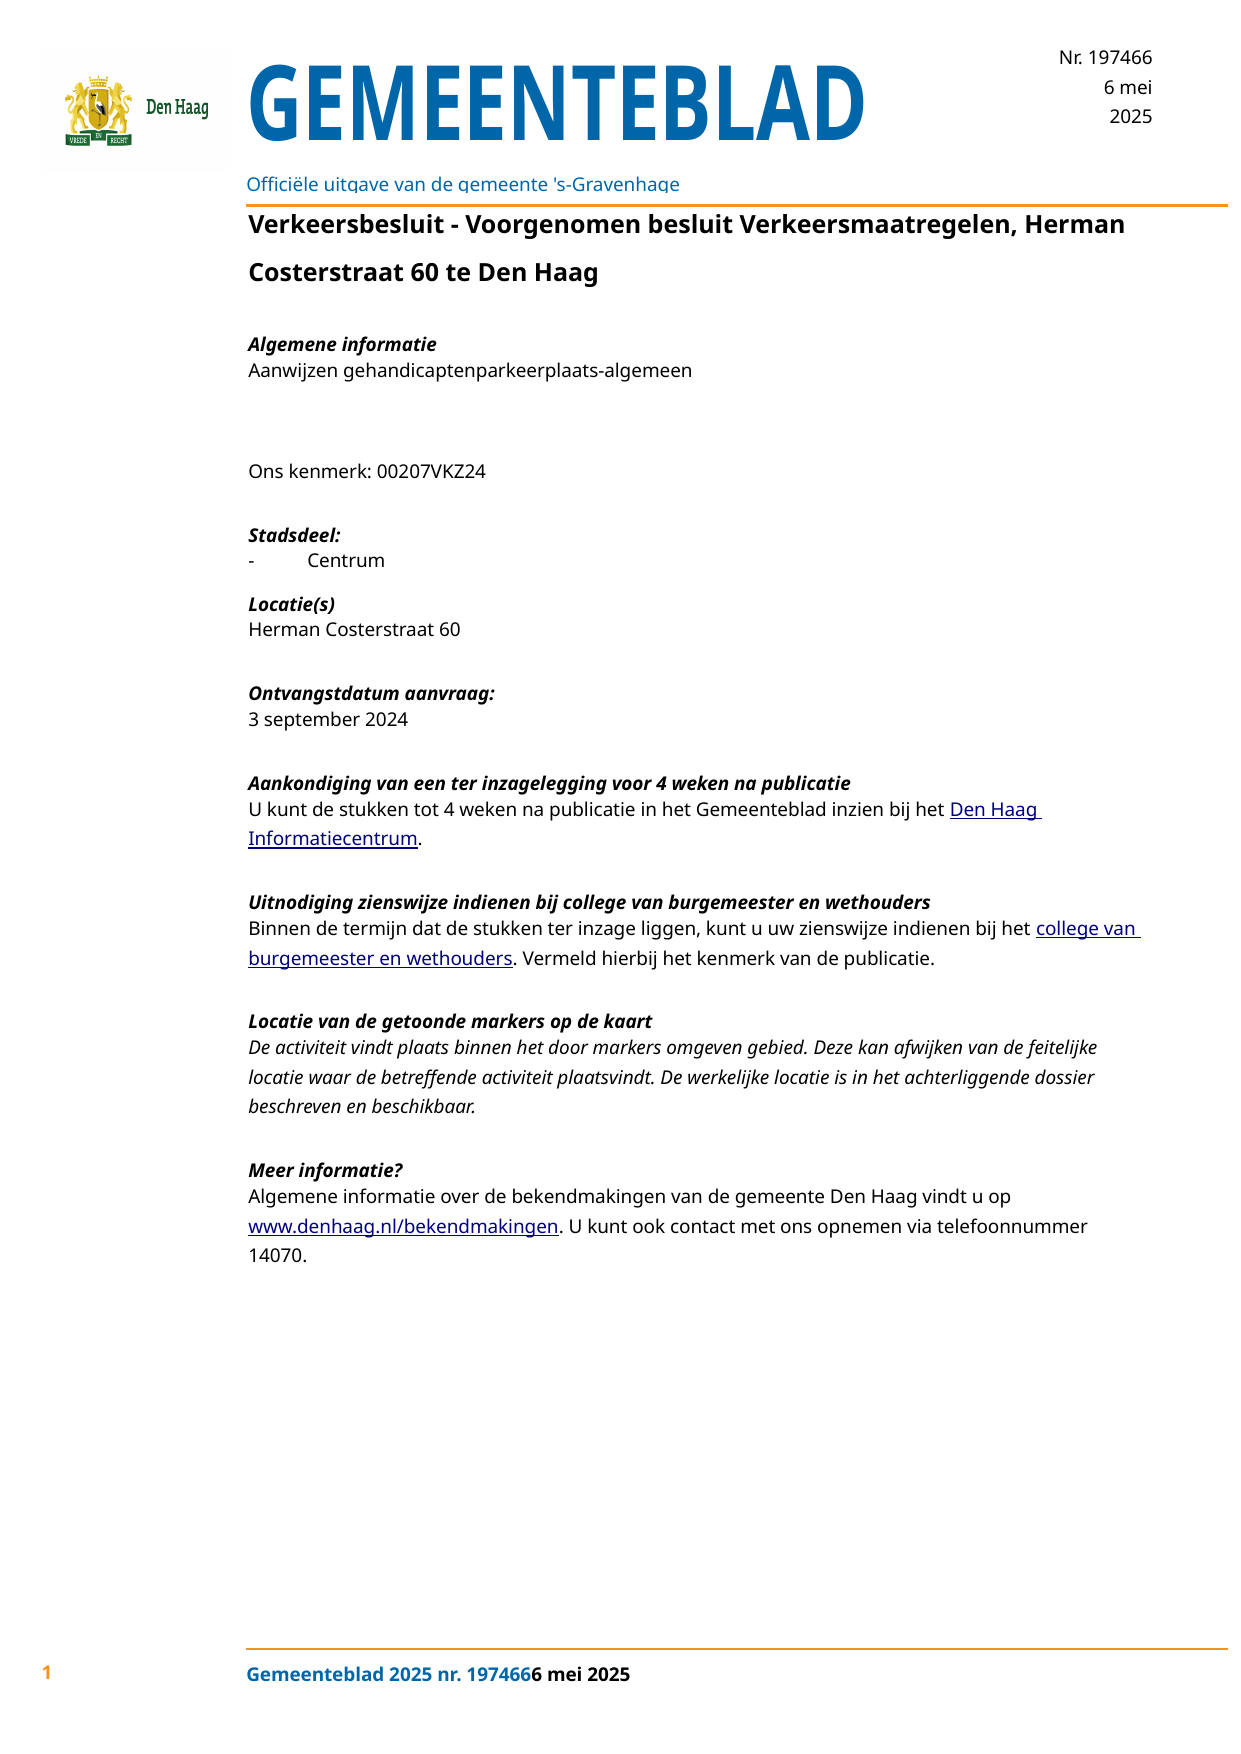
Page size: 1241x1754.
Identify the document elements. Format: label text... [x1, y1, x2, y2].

text Aankondiging van een ter inzagelegging voor 4 weken na publicatie [248, 770, 1152, 796]
text Stadsdeel: [248, 522, 1152, 548]
text Algemene informatie over de bekendmakingen van de gemeente Den Haag vindt u op www.denhaag.nl/bekendmakingen. U kunt ook contact met ons opnemen via telefoonnummer 14070. [248, 1183, 1152, 1268]
text Algemene informatie [248, 331, 1152, 357]
text De activiteit vindt plaats binnen het door markers omgeven gebied. Deze kan afwijken van de feitelijke locatie waar de betreffende activiteit plaatsvindt. De werkelijke locatie is in het achterliggende dossier beschreven en beschikbaar. [248, 1034, 1152, 1119]
text Binnen de termijn dat de stukken ter inzage liggen, kunt u uw zienswijze indienen bij het college van burgemeester en wethouders. Vermeld hierbij het kenmerk van de publicatie. [248, 915, 1152, 971]
text Ons kenmerk: 00207VKZ24 [248, 458, 1152, 484]
list Centrum [248, 548, 1152, 573]
picture [41, 47, 231, 172]
text Meer informatie? [248, 1158, 1152, 1183]
text Verkeersbesluit - Voorgenomen besluit Verkeersmaatregelen, Herman Costerstraat 60 te Den Haag [248, 207, 1152, 288]
text Herman Costerstraat 60 [248, 617, 1152, 642]
text Ontvangstdatum aanvraag: [248, 681, 1152, 706]
text U kunt de stukken tot 4 weken na publicatie in het Gemeenteblad inzien bij het Den Haag Informatiecentrum. [248, 796, 1152, 851]
text Locatie van de getoonde markers op de kaart [248, 1009, 1152, 1034]
text Aanwijzen gehandicaptenparkeerplaats-algemeen [248, 357, 1152, 383]
text Uitnodiging zienswijze indienen bij college van burgemeester en wethouders [248, 889, 1152, 915]
text 3 september 2024 [248, 706, 1152, 732]
text Locatie(s) [248, 591, 1152, 617]
